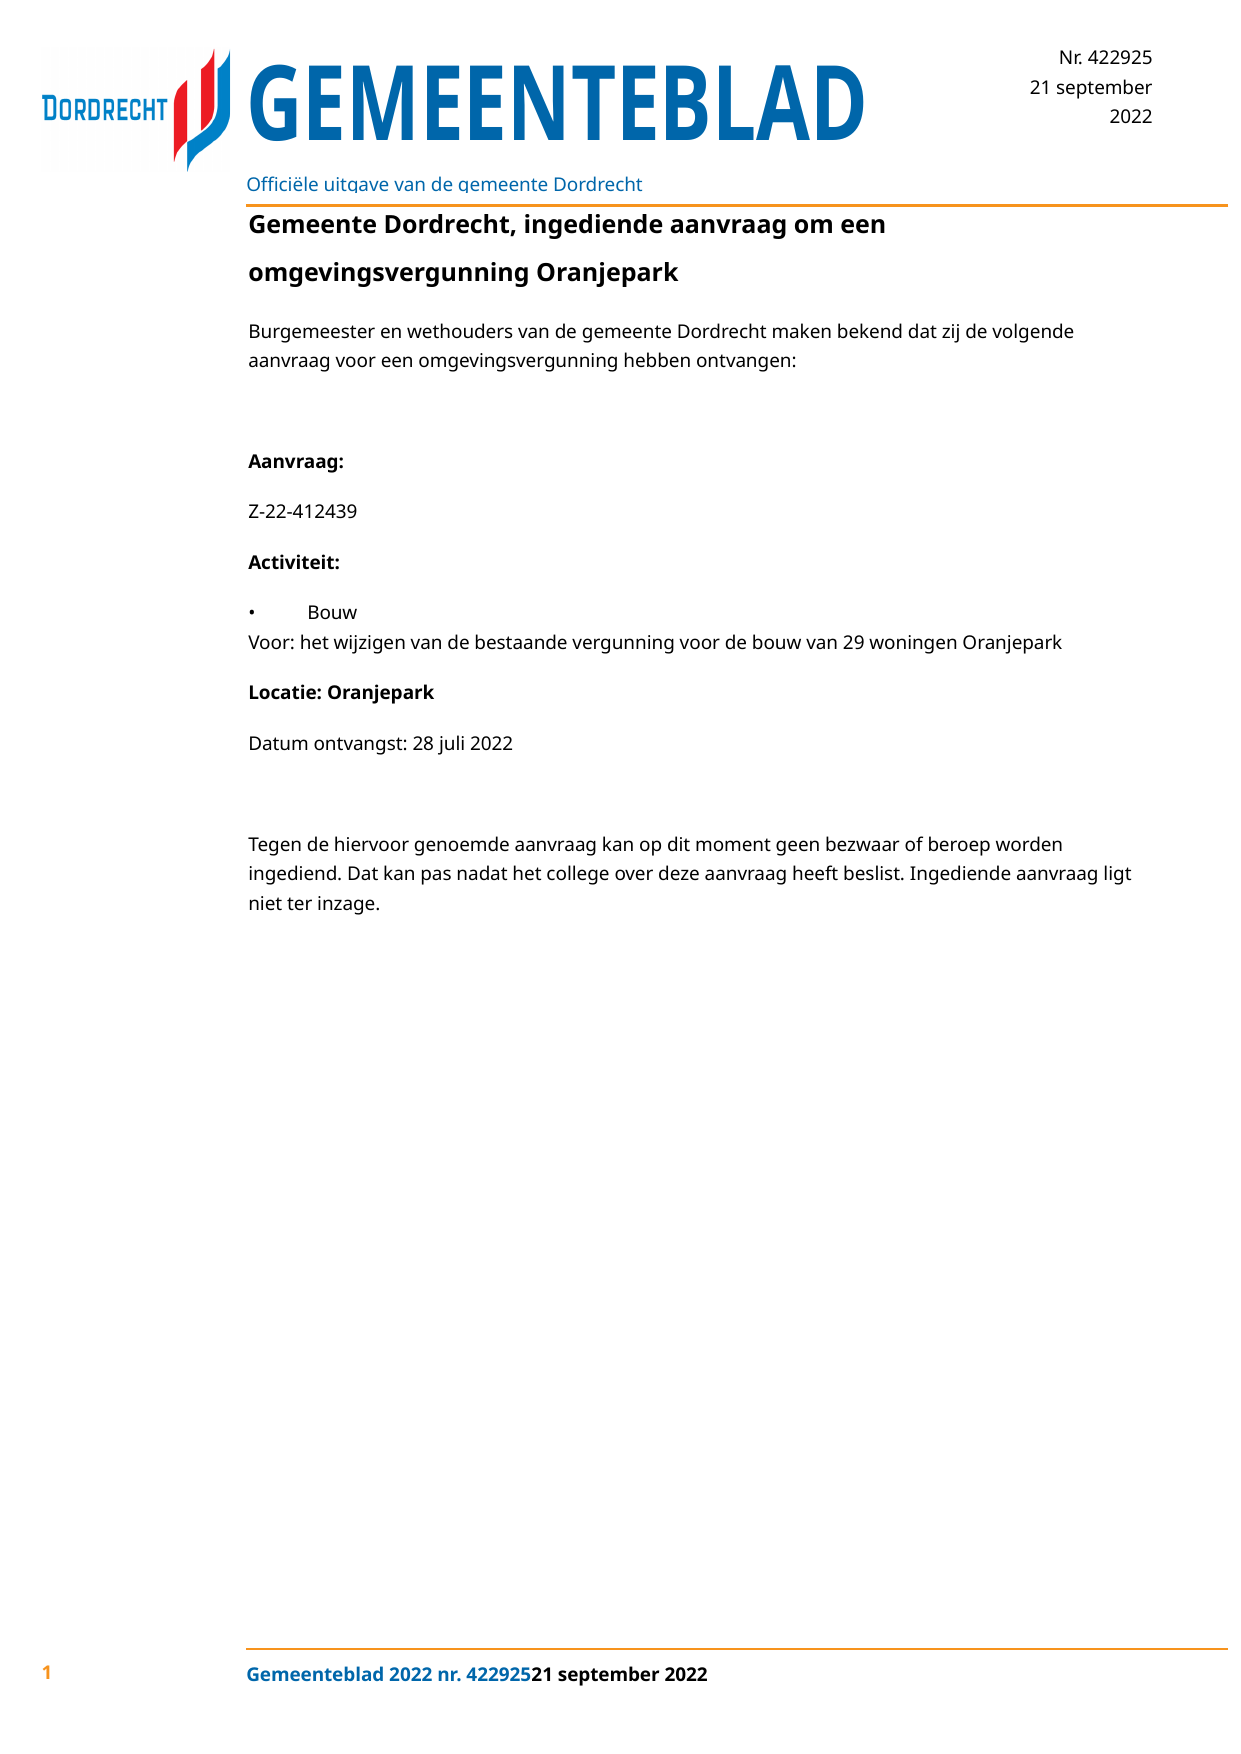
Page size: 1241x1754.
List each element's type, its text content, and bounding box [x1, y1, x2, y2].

text Activiteit: [248, 549, 1152, 575]
text Burgemeester en wethouders van de gemeente Dordrecht maken bekend dat zij de volgende aanvraag voor een omgevingsvergunning hebben ontvangen: [248, 318, 1152, 373]
text Datum ontvangst: 28 juli 2022 [248, 730, 1152, 756]
text Voor: het wijzigen van de bestaande vergunning voor de bouw van 29 woningen Oranjepark [248, 629, 1152, 655]
text Aanvraag: [248, 448, 1152, 474]
text Locatie: Oranjepark [248, 679, 1152, 705]
picture [41, 47, 231, 172]
list Bouw [248, 599, 1152, 625]
text Gemeente Dordrecht, ingediende aanvraag om een omgevingsvergunning Oranjepark [248, 207, 1152, 288]
text Z-22-412439 [248, 499, 1152, 524]
text Tegen de hiervoor genoemde aanvraag kan op dit moment geen bezwaar of beroep worden ingediend. Dat kan pas nadat het college over deze aanvraag heeft beslist. Ingediende aanvraag ligt niet ter inzage. [248, 831, 1152, 916]
